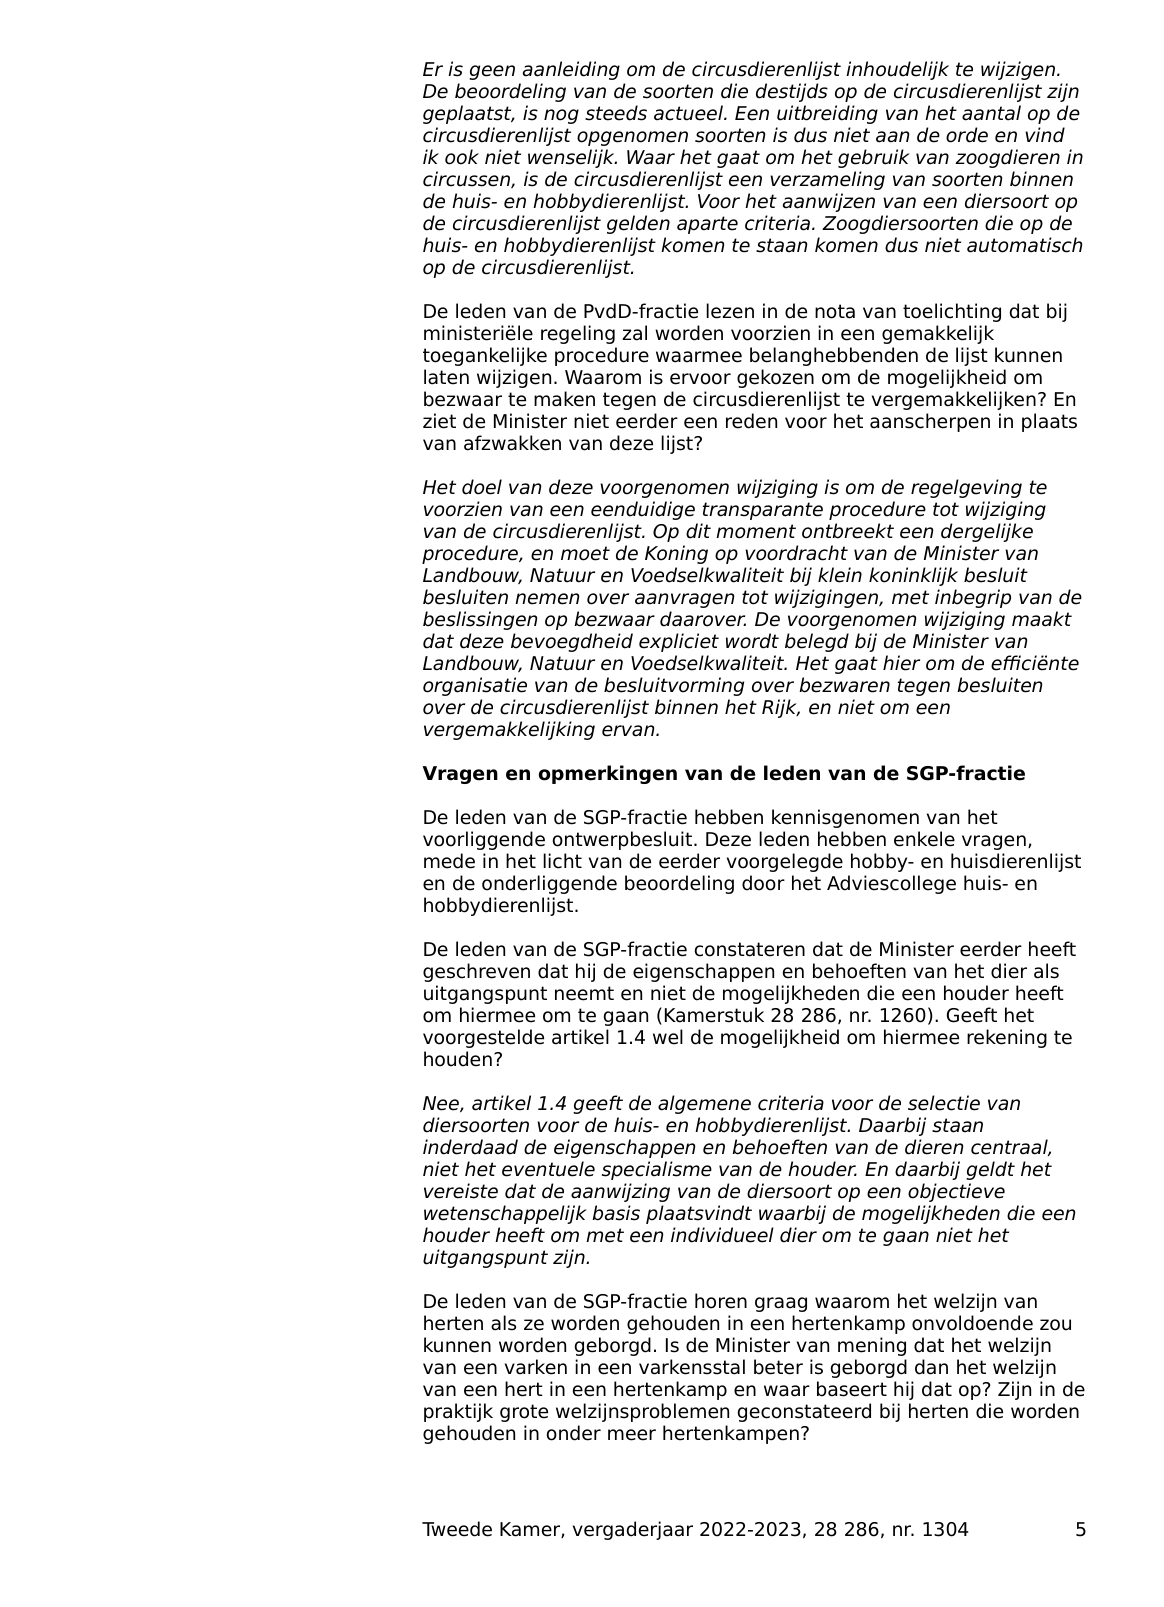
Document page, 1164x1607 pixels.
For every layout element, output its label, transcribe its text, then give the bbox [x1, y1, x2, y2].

text De leden van de SGP-fractie horen graag waarom het welzijn van herten als ze worden gehouden in een hertenkamp onvoldoende zou kunnen worden geborgd. Is de Minister van mening dat het welzijn van een varken in een varkensstal beter is geborgd dan het welzijn van een hert in een hertenkamp en waar baseert hij dat op? Zijn in de praktijk grote welzijnsproblemen geconstateerd bij herten die worden gehouden in onder meer hertenkampen? [422, 1291, 1087, 1445]
text De leden van de PvdD-fractie lezen in de nota van toelichting dat bij ministeriële regeling zal worden voorzien in een gemakkelijk toegankelijke procedure waarmee belanghebbenden de lijst kunnen laten wijzigen. Waarom is ervoor gekozen om de mogelijkheid om bezwaar te maken tegen de circusdierenlijst te vergemakkelijken? En ziet de Minister niet eerder een reden voor het aanscherpen in plaats van afzwakken van deze lijst? [422, 301, 1087, 455]
subtitle Vragen en opmerkingen van de leden van de SGP-fractie [422, 763, 1087, 785]
text Nee, artikel 1.4 geeft de algemene criteria voor de selectie van diersoorten voor de huis- en hobbydierenlijst. Daarbij staan inderdaad de eigenschappen en behoeften van de dieren centraal, niet het eventuele specialisme van de houder. En daarbij geldt het vereiste dat de aanwijzing van de diersoort op een objectieve wetenschappelijk basis plaatsvindt waarbij de mogelijkheden die een houder heeft om met een individueel dier om te gaan niet het uitgangspunt zijn. [422, 1093, 1087, 1269]
text Het doel van deze voorgenomen wijziging is om de regelgeving te voorzien van een eenduidige transparante procedure tot wijziging van de circusdierenlijst. Op dit moment ontbreekt een dergelijke procedure, en moet de Koning op voordracht van de Minister van Landbouw, Natuur en Voedselkwaliteit bij klein koninklijk besluit besluiten nemen over aanvragen tot wijzigingen, met inbegrip van de beslissingen op bezwaar daarover. De voorgenomen wijziging maakt dat deze bevoegdheid expliciet wordt belegd bij de Minister van Landbouw, Natuur en Voedselkwaliteit. Het gaat hier om de efficiënte organisatie van de besluitvorming over bezwaren tegen besluiten over de circusdierenlijst binnen het Rijk, en niet om een vergemakkelijking ervan. [422, 477, 1087, 741]
text De leden van de SGP-fractie hebben kennisgenomen van het voorliggende ontwerpbesluit. Deze leden hebben enkele vragen, mede in het licht van de eerder voorgelegde hobby- en huisdierenlijst en de onderliggende beoordeling door het Adviescollege huis- en hobbydierenlijst. [422, 807, 1087, 917]
text Er is geen aanleiding om de circusdierenlijst inhoudelijk te wijzigen. De beoordeling van de soorten die destijds op de circusdierenlijst zijn geplaatst, is nog steeds actueel. Een uitbreiding van het aantal op de circusdierenlijst opgenomen soorten is dus niet aan de orde en vind ik ook niet wenselijk. Waar het gaat om het gebruik van zoogdieren in circussen, is de circusdierenlijst een verzameling van soorten binnen de huis- en hobbydierenlijst. Voor het aanwijzen van een diersoort op de circusdierenlijst gelden aparte criteria. Zoogdiersoorten die op de huis- en hobbydierenlijst komen te staan komen dus niet automatisch op de circusdierenlijst. [422, 59, 1087, 279]
text De leden van de SGP-fractie constateren dat de Minister eerder heeft geschreven dat hij de eigenschappen en behoeften van het dier als uitgangspunt neemt en niet de mogelijkheden die een houder heeft om hiermee om te gaan (Kamerstuk 28 286, nr. 1260). Geeft het voorgestelde artikel 1.4 wel de mogelijkheid om hiermee rekening te houden? [422, 939, 1087, 1071]
